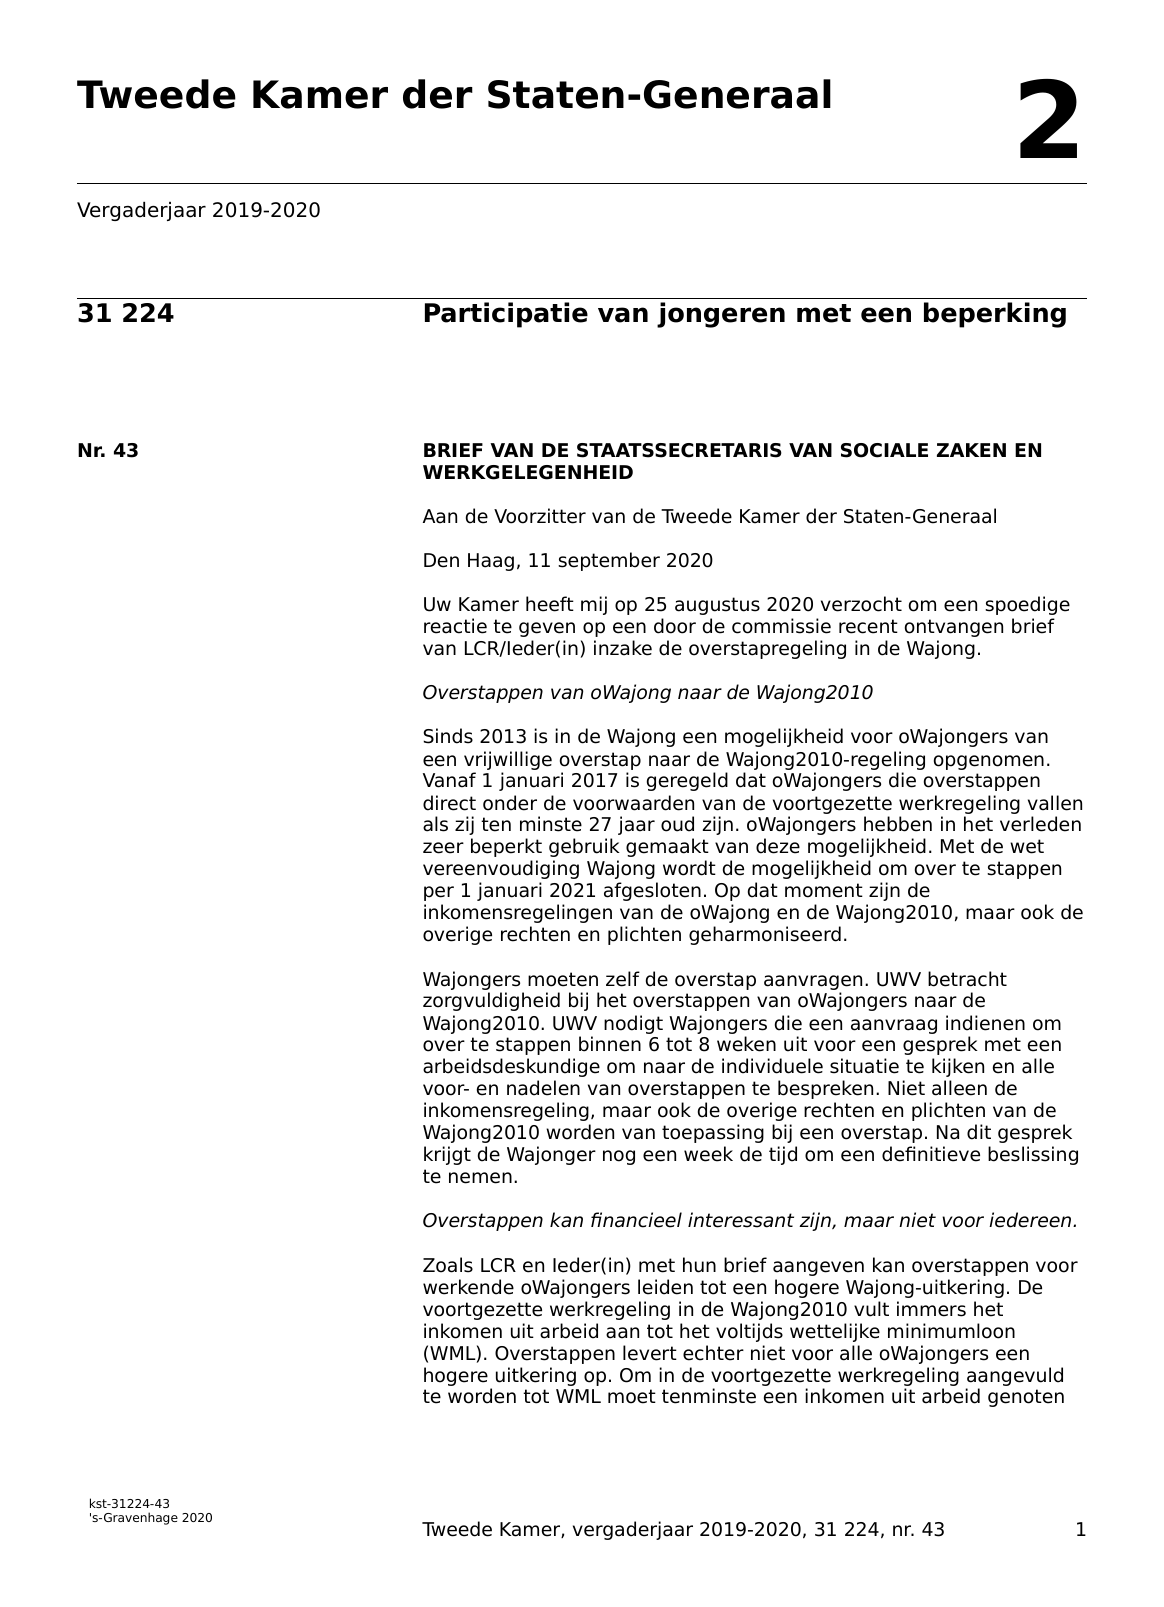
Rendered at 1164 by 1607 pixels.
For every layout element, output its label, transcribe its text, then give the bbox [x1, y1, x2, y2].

subtitle 31 224 Participatie van jongeren met een beperking [77, 299, 1087, 329]
table_header Tweede Kamer der Staten-Generaal [77, 59, 886, 183]
table_header 2 [886, 59, 1087, 183]
subtitle Overstappen van oWajong naar de Wajong2010 [422, 682, 1087, 704]
text Uw Kamer heeft mij op 25 augustus 2020 verzocht om een spoedige reactie te geven op een door de commissie recent ontvangen brief van LCR/Ieder(in) inzake de overstapregeling in de Wajong. [422, 594, 1087, 660]
text 's-Gravenhage 2020 [88, 1511, 323, 1525]
table_cell Vergaderjaar 2019-2020 [77, 184, 1087, 298]
text Aan de Voorzitter van de Tweede Kamer der Staten-Generaal [422, 506, 1087, 528]
text kst-31224-43 [88, 1497, 323, 1511]
text Den Haag, 11 september 2020 [422, 550, 1087, 572]
text Sinds 2013 is in de Wajong een mogelijkheid voor oWajongers van een vrijwillige overstap naar de Wajong2010-regeling opgenomen. Vanaf 1 januari 2017 is geregeld dat oWajongers die overstappen direct onder de voorwaarden van de voortgezette werkregeling vallen als zij ten minste 27 jaar oud zijn. oWajongers hebben in het verleden zeer beperkt gebruik gemaakt van deze mogelijkheid. Met de wet vereenvoudiging Wajong wordt de mogelijkheid om over te stappen per 1 januari 2021 afgesloten. Op dat moment zijn de inkomensregelingen van de oWajong en de Wajong2010, maar ook de overige rechten en plichten geharmoniseerd. [422, 726, 1087, 946]
text Zoals LCR en Ieder(in) met hun brief aangeven kan overstappen voor werkende oWajongers leiden tot een hogere Wajong-uitkering. De voortgezette werkregeling in de Wajong2010 vult immers het inkomen uit arbeid aan tot het voltijds wettelijke minimumloon (WML). Overstappen levert echter niet voor alle oWajongers een hogere uitkering op. Om in de voortgezette werkregeling aangevuld te worden tot WML moet tenminste een inkomen uit arbeid genoten [422, 1254, 1087, 1408]
subtitle Nr. 43 BRIEF VAN DE STAATSSECRETARIS VAN SOCIALE ZAKEN EN WERKGELEGENHEID [77, 440, 1087, 484]
subtitle Overstappen kan financieel interessant zijn, maar niet voor iedereen. [422, 1210, 1087, 1232]
text Wajongers moeten zelf de overstap aanvragen. UWV betracht zorgvuldigheid bij het overstappen van oWajongers naar de Wajong2010. UWV nodigt Wajongers die een aanvraag indienen om over te stappen binnen 6 tot 8 weken uit voor een gesprek met een arbeidsdeskundige om naar de individuele situatie te kijken en alle voor- en nadelen van overstappen te bespreken. Niet alleen de inkomensregeling, maar ook de overige rechten en plichten van de Wajong2010 worden van toepassing bij een overstap. Na dit gesprek krijgt de Wajonger nog een week de tijd om een definitieve beslissing te nemen. [422, 968, 1087, 1188]
